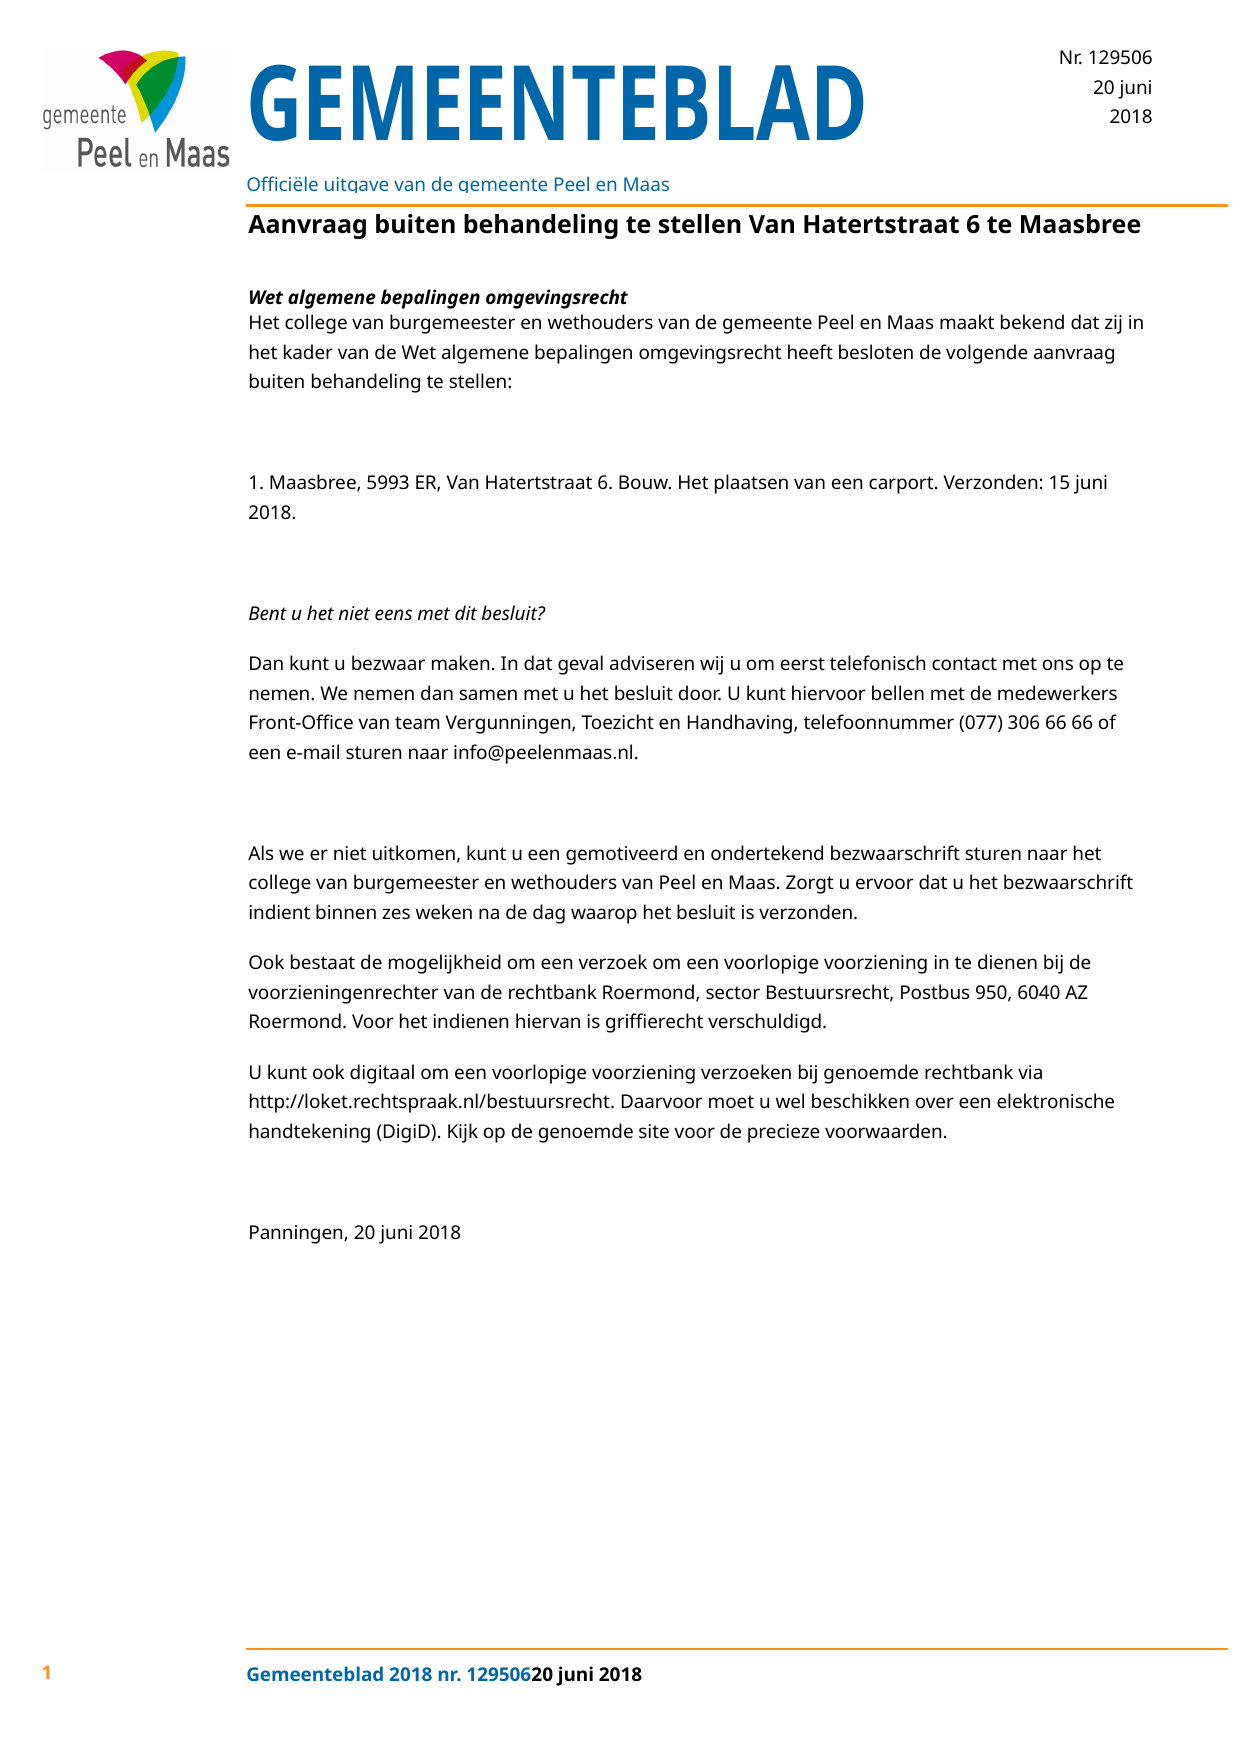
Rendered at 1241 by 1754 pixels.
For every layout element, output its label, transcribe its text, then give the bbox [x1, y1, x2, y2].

text Panningen, 20 juni 2018 [248, 1219, 1152, 1245]
text U kunt ook digitaal om een voorlopige voorziening verzoeken bij genoemde rechtbank via http://loket.rechtspraak.nl/bestuursrecht. Daarvoor moet u wel beschikken over een elektronische handtekening (DigiD). Kijk op de genoemde site voor de precieze voorwaarden. [248, 1059, 1152, 1144]
text 1. Maasbree, 5993 ER, Van Hatertstraat 6. Bouw. Het plaatsen van een carport. Verzonden: 15 juni 2018. [248, 469, 1152, 525]
text Ook bestaat de mogelijkheid om een verzoek om een voorlopige voorziening in te dienen bij de voorzieningenrechter van de rechtbank Roermond, sector Bestuursrecht, Postbus 950, 6040 AZ Roermond. Voor het indienen hiervan is griffierecht verschuldigd. [248, 949, 1152, 1034]
text Als we er niet uitkomen, kunt u een gemotiveerd en ondertekend bezwaarschrift sturen naar het college van burgemeester en wethouders van Peel en Maas. Zorgt u ervoor dat u het bezwaarschrift indient binnen zes weken na de dag waarop het besluit is verzonden. [248, 840, 1152, 925]
picture [41, 47, 231, 172]
text Dan kunt u bezwaar maken. In dat geval adviseren wij u om eerst telefonisch contact met ons op te nemen. We nemen dan samen met u het besluit door. U kunt hiervoor bellen met de medewerkers Front-Office van team Vergunningen, Toezicht en Handhaving, telefoonnummer (077) 306 66 66 of een e-mail sturen naar info@peelenmaas.nl. [248, 650, 1152, 765]
text Aanvraag buiten behandeling te stellen Van Hatertstraat 6 te Maasbree [248, 207, 1152, 241]
text Bent u het niet eens met dit besluit? [248, 600, 1152, 626]
text Het college van burgemeester en wethouders van de gemeente Peel en Maas maakt bekend dat zij in het kader van de Wet algemene bepalingen omgevingsrecht heeft besloten de volgende aanvraag buiten behandeling te stellen: [248, 309, 1152, 394]
text Wet algemene bepalingen omgevingsrecht [248, 284, 1152, 309]
